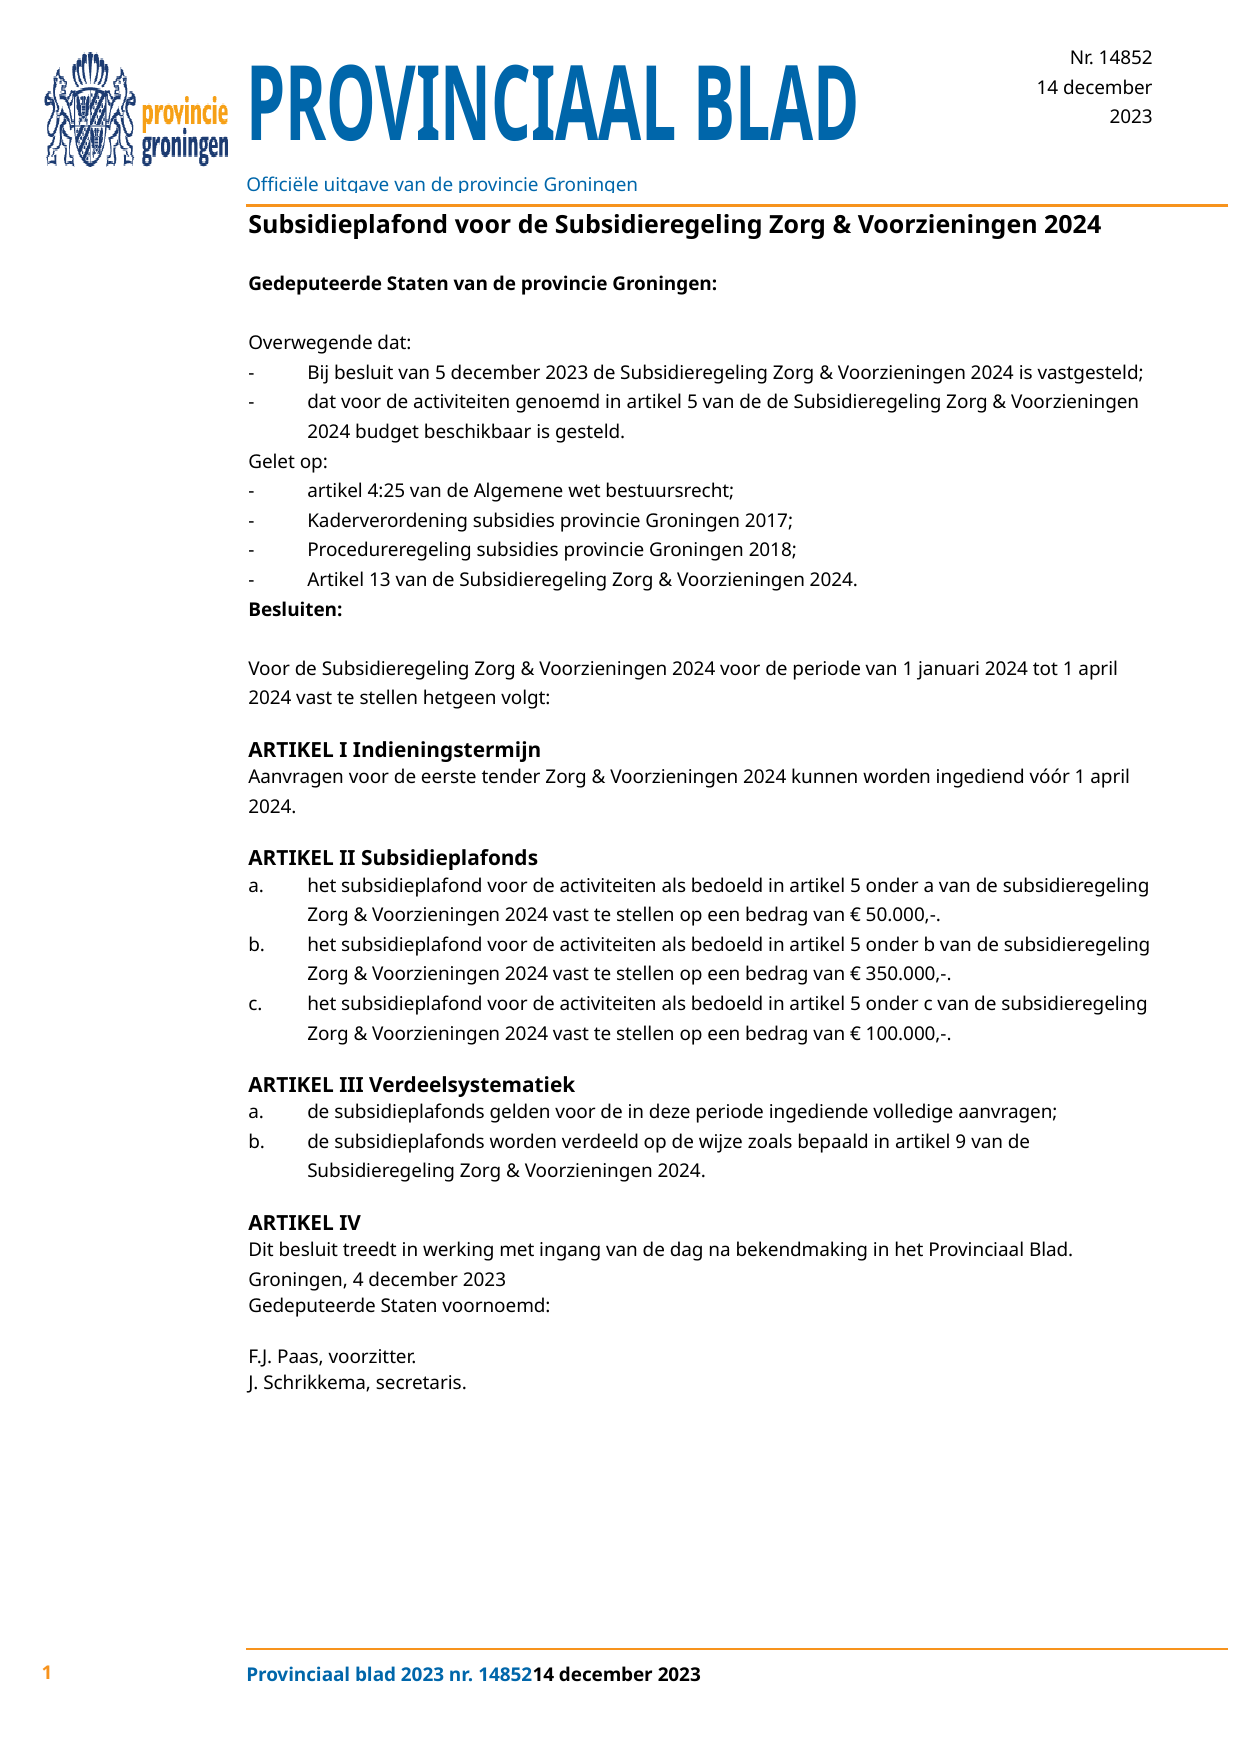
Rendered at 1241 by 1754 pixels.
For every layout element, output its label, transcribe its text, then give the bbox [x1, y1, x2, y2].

text Overwegende dat: [248, 329, 1152, 355]
list Artikel 13 van de Subsidieregeling Zorg & Voorzieningen 2024. [248, 566, 1152, 592]
list de subsidieplafonds worden verdeeld op de wijze zoals bepaald in artikel 9 van de Subsidieregeling Zorg & Voorzieningen 2024. [248, 1128, 1152, 1183]
list artikel 4:25 van de Algemene wet bestuursrecht; [248, 477, 1152, 503]
list het subsidieplafond voor de activiteiten als bedoeld in artikel 5 onder c van de subsidieregeling Zorg & Voorzieningen 2024 vast te stellen op een bedrag van € 100.000,-. [248, 990, 1152, 1045]
list Procedureregeling subsidies provincie Groningen 2018; [248, 537, 1152, 562]
list het subsidieplafond voor de activiteiten als bedoeld in artikel 5 onder a van de subsidieregeling Zorg & Voorzieningen 2024 vast te stellen op een bedrag van € 50.000,-. [248, 872, 1152, 927]
picture [41, 47, 231, 172]
text Dit besluit treedt in werking met ingang van de dag na bekendmaking in het Provinciaal Blad. [248, 1237, 1152, 1262]
list Kaderverordening subsidies provincie Groningen 2017; [248, 507, 1152, 533]
list Bij besluit van 5 december 2023 de Subsidieregeling Zorg & Voorzieningen 2024 is vastgesteld; [248, 359, 1152, 385]
text Gedeputeerde Staten van de provincie Groningen: [248, 270, 1152, 296]
text Besluiten: [248, 596, 1152, 621]
text ARTIKEL II Subsidieplafonds [248, 843, 1152, 872]
text ARTIKEL I Indieningstermijn [248, 735, 1152, 763]
text ARTIKEL IV [248, 1208, 1152, 1237]
text Groningen, 4 december 2023 [248, 1266, 1152, 1292]
text F.J. Paas, voorzitter. [248, 1343, 1152, 1369]
text Gelet op: [248, 448, 1152, 473]
text Aanvragen voor de eerste tender Zorg & Voorzieningen 2024 kunnen worden ingediend vóór 1 april 2024. [248, 763, 1152, 819]
text ARTIKEL III Verdeelsystematiek [248, 1070, 1152, 1098]
list het subsidieplafond voor de activiteiten als bedoeld in artikel 5 onder b van de subsidieregeling Zorg & Voorzieningen 2024 vast te stellen op een bedrag van € 350.000,-. [248, 931, 1152, 986]
text Gedeputeerde Staten voornoemd: [248, 1292, 1152, 1318]
text Voor de Subsidieregeling Zorg & Voorzieningen 2024 voor de periode van 1 januari 2024 tot 1 april 2024 vast te stellen hetgeen volgt: [248, 655, 1152, 710]
list de subsidieplafonds gelden voor de in deze periode ingediende volledige aanvragen; [248, 1098, 1152, 1124]
list dat voor de activiteiten genoemd in artikel 5 van de de Subsidieregeling Zorg & Voorzieningen 2024 budget beschikbaar is gesteld. [248, 389, 1152, 444]
text J. Schrikkema, secretaris. [248, 1369, 1152, 1395]
text Subsidieplafond voor de Subsidieregeling Zorg & Voorzieningen 2024 [248, 207, 1152, 241]
